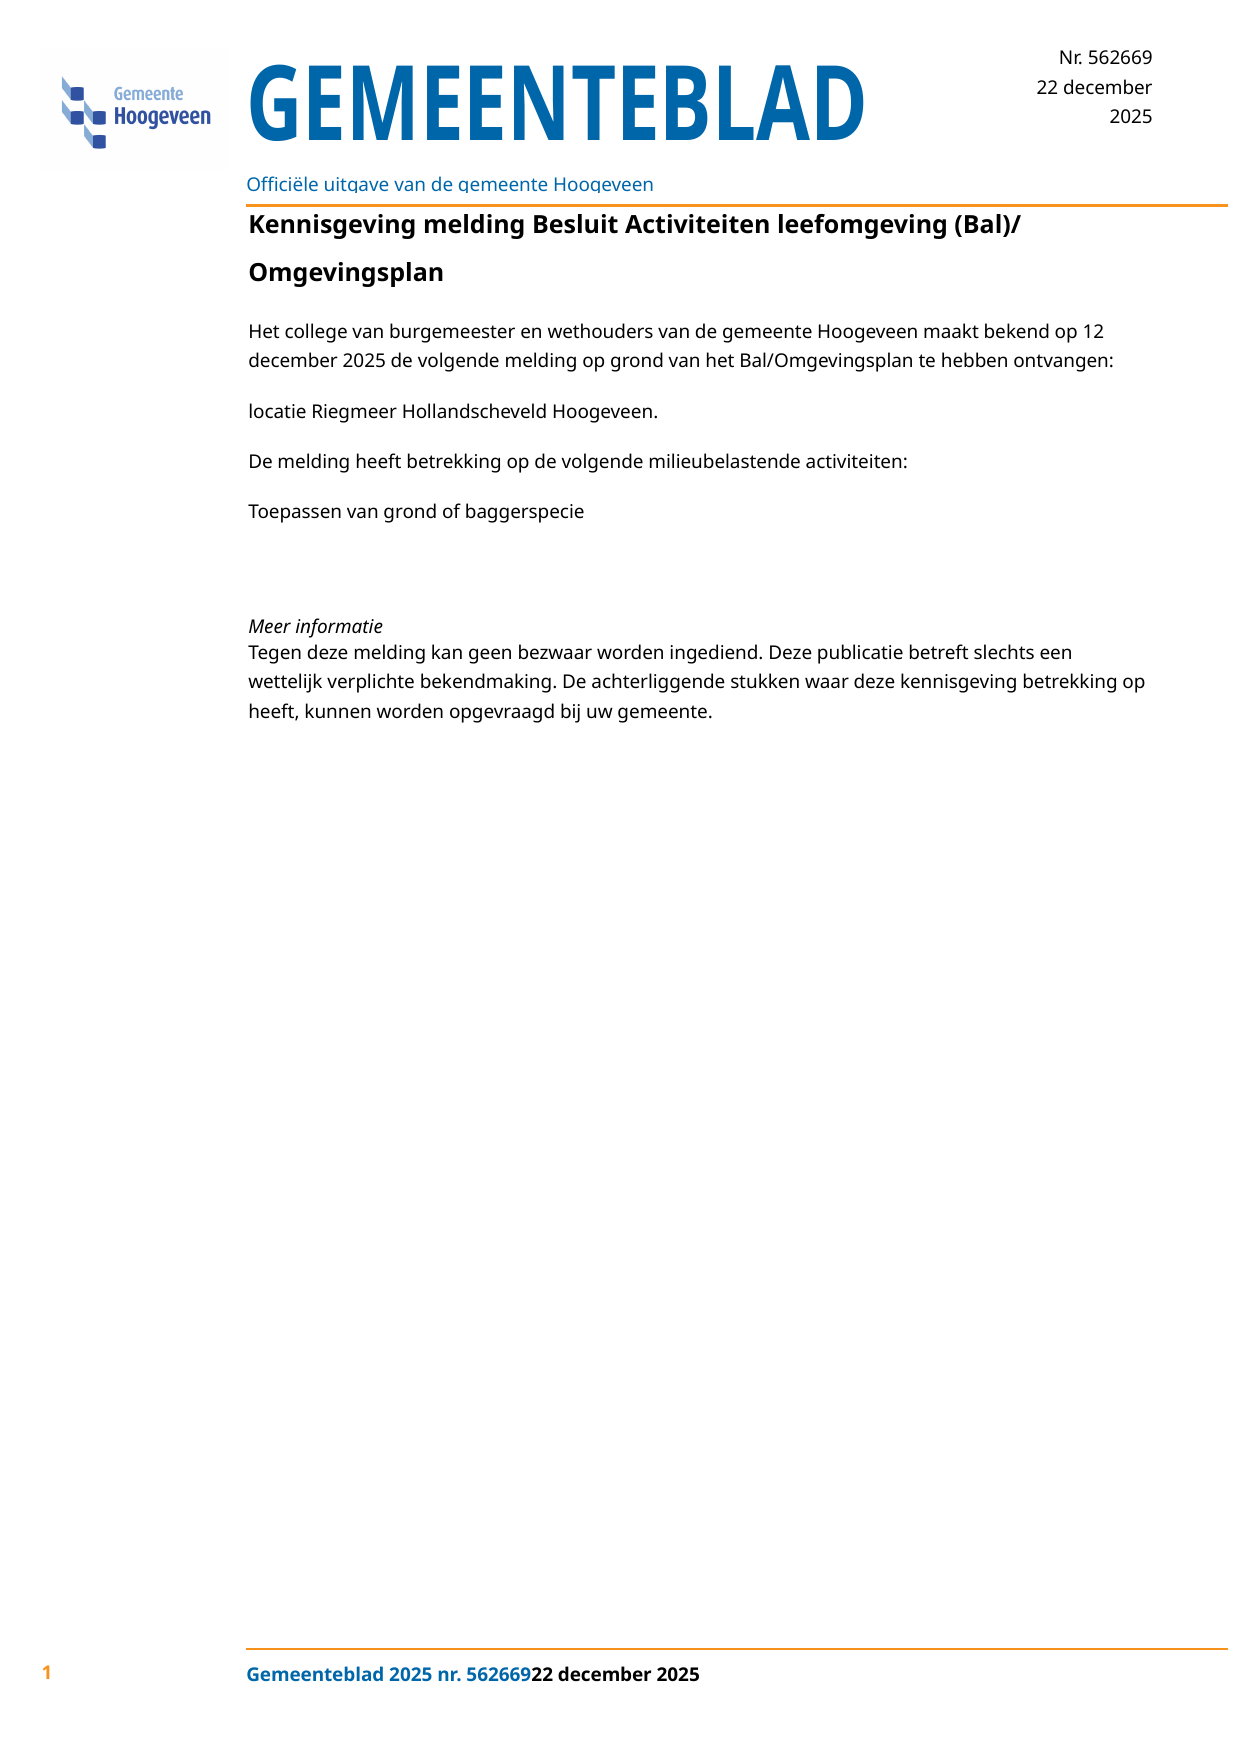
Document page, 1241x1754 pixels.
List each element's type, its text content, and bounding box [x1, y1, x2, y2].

text Het college van burgemeester en wethouders van de gemeente Hoogeveen maakt bekend op 12 december 2025 de volgende melding op grond van het Bal/Omgevingsplan te hebben ontvangen: [248, 318, 1152, 373]
text locatie Riegmeer Hollandscheveld Hoogeveen. [248, 398, 1152, 424]
text Kennisgeving melding Besluit Activiteiten leefomgeving (Bal)/ Omgevingsplan [248, 207, 1152, 288]
text Meer informatie [248, 613, 1152, 639]
text De melding heeft betrekking op de volgende milieubelastende activiteiten: [248, 448, 1152, 474]
text Toepassen van grond of baggerspecie [248, 499, 1152, 524]
text Tegen deze melding kan geen bezwaar worden ingediend. Deze publicatie betreft slechts een wettelijk verplichte bekendmaking. De achterliggende stukken waar deze kennisgeving betrekking op heeft, kunnen worden opgevraagd bij uw gemeente. [248, 639, 1152, 724]
picture [41, 47, 231, 172]
